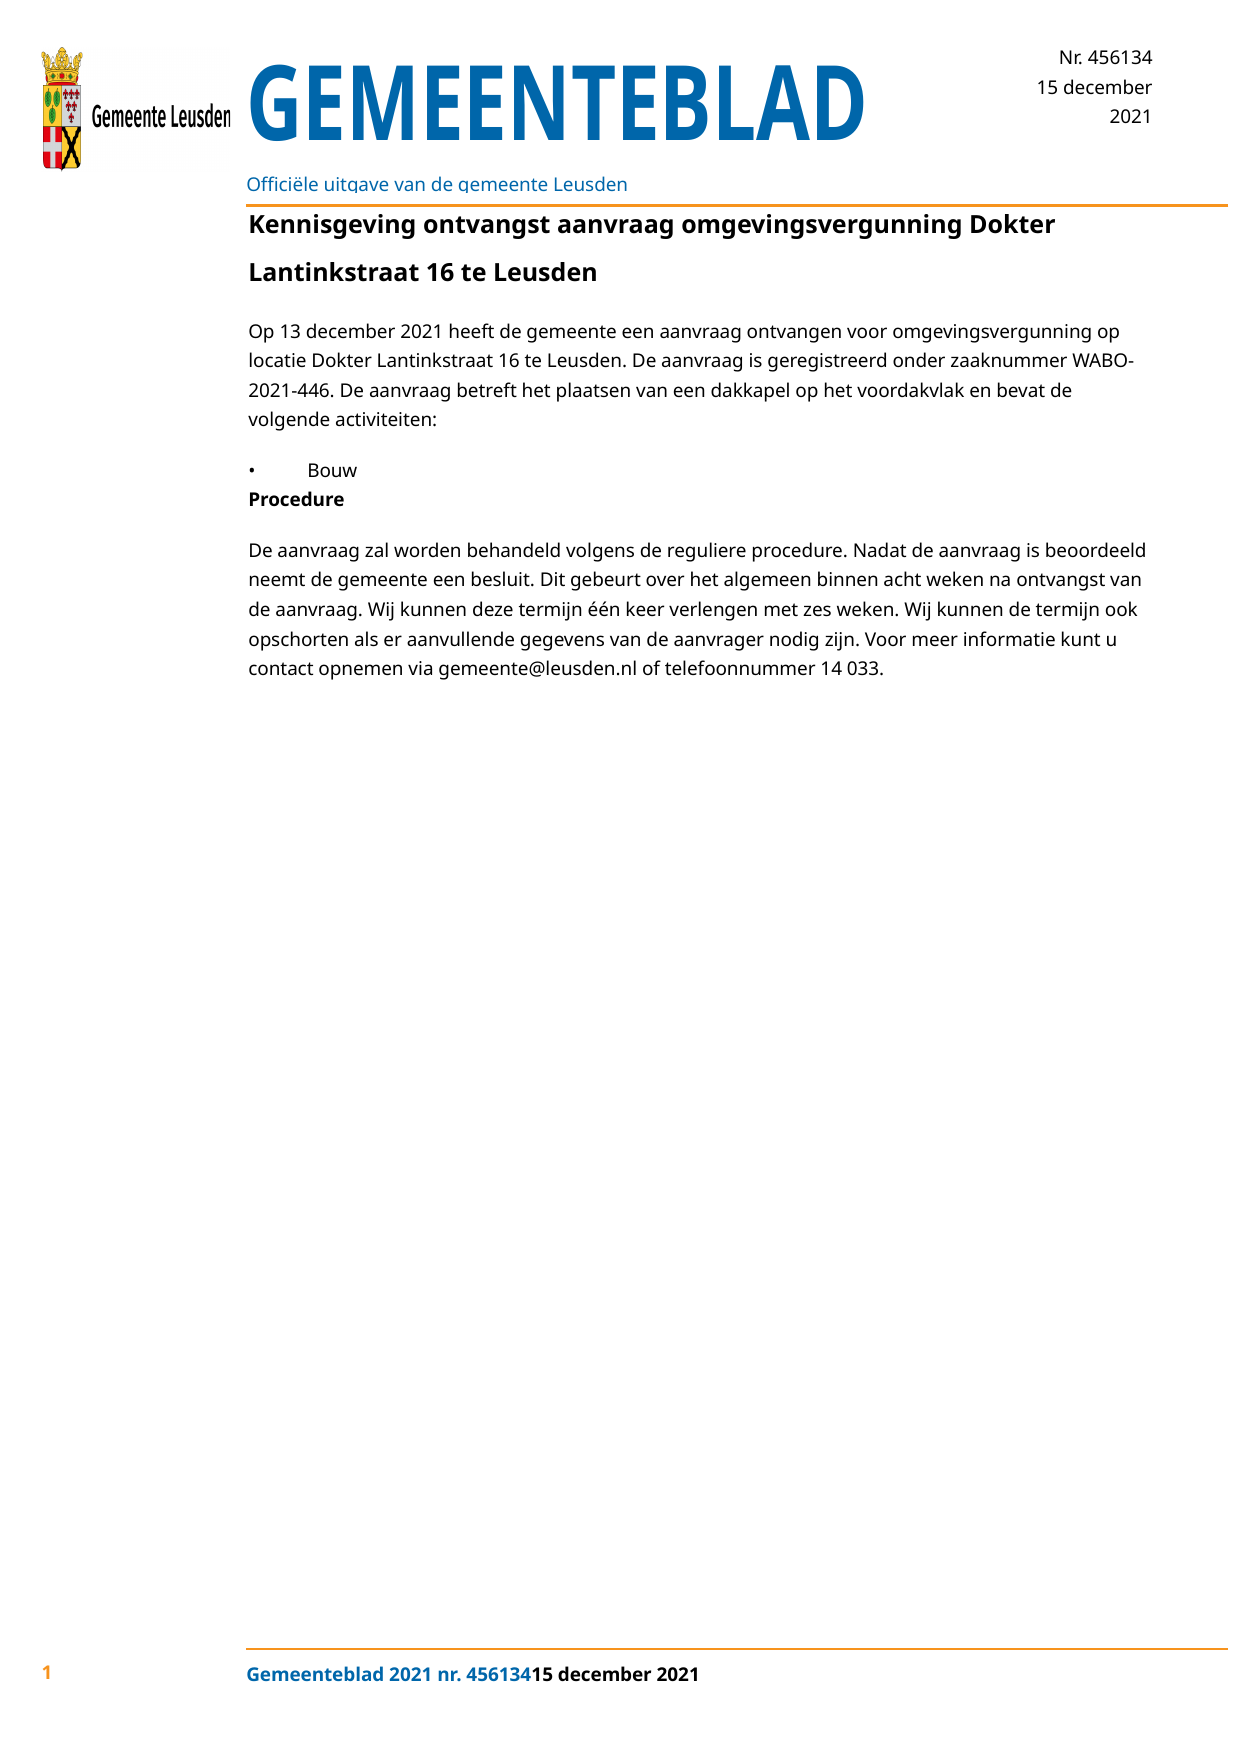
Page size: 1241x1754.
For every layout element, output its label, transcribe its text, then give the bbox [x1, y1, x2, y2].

text Procedure [248, 487, 1152, 512]
list Bouw [248, 457, 1152, 483]
text Op 13 december 2021 heeft de gemeente een aanvraag ontvangen voor omgevingsvergunning op locatie Dokter Lantinkstraat 16 te Leusden. De aanvraag is geregistreerd onder zaaknummer WABO-2021-446. De aanvraag betreft het plaatsen van een dakkapel op het voordakvlak en bevat de volgende activiteiten: [248, 318, 1152, 432]
text Kennisgeving ontvangst aanvraag omgevingsvergunning Dokter Lantinkstraat 16 te Leusden [248, 207, 1152, 288]
picture [41, 47, 231, 172]
text De aanvraag zal worden behandeld volgens de reguliere procedure. Nadat de aanvraag is beoordeeld neemt de gemeente een besluit. Dit gebeurt over het algemeen binnen acht weken na ontvangst van de aanvraag. Wij kunnen deze termijn één keer verlengen met zes weken. Wij kunnen de termijn ook opschorten als er aanvullende gegevens van de aanvrager nodig zijn. Voor meer informatie kunt u contact opnemen via gemeente@leusden.nl of telefoonnummer 14 033. [248, 537, 1152, 681]
